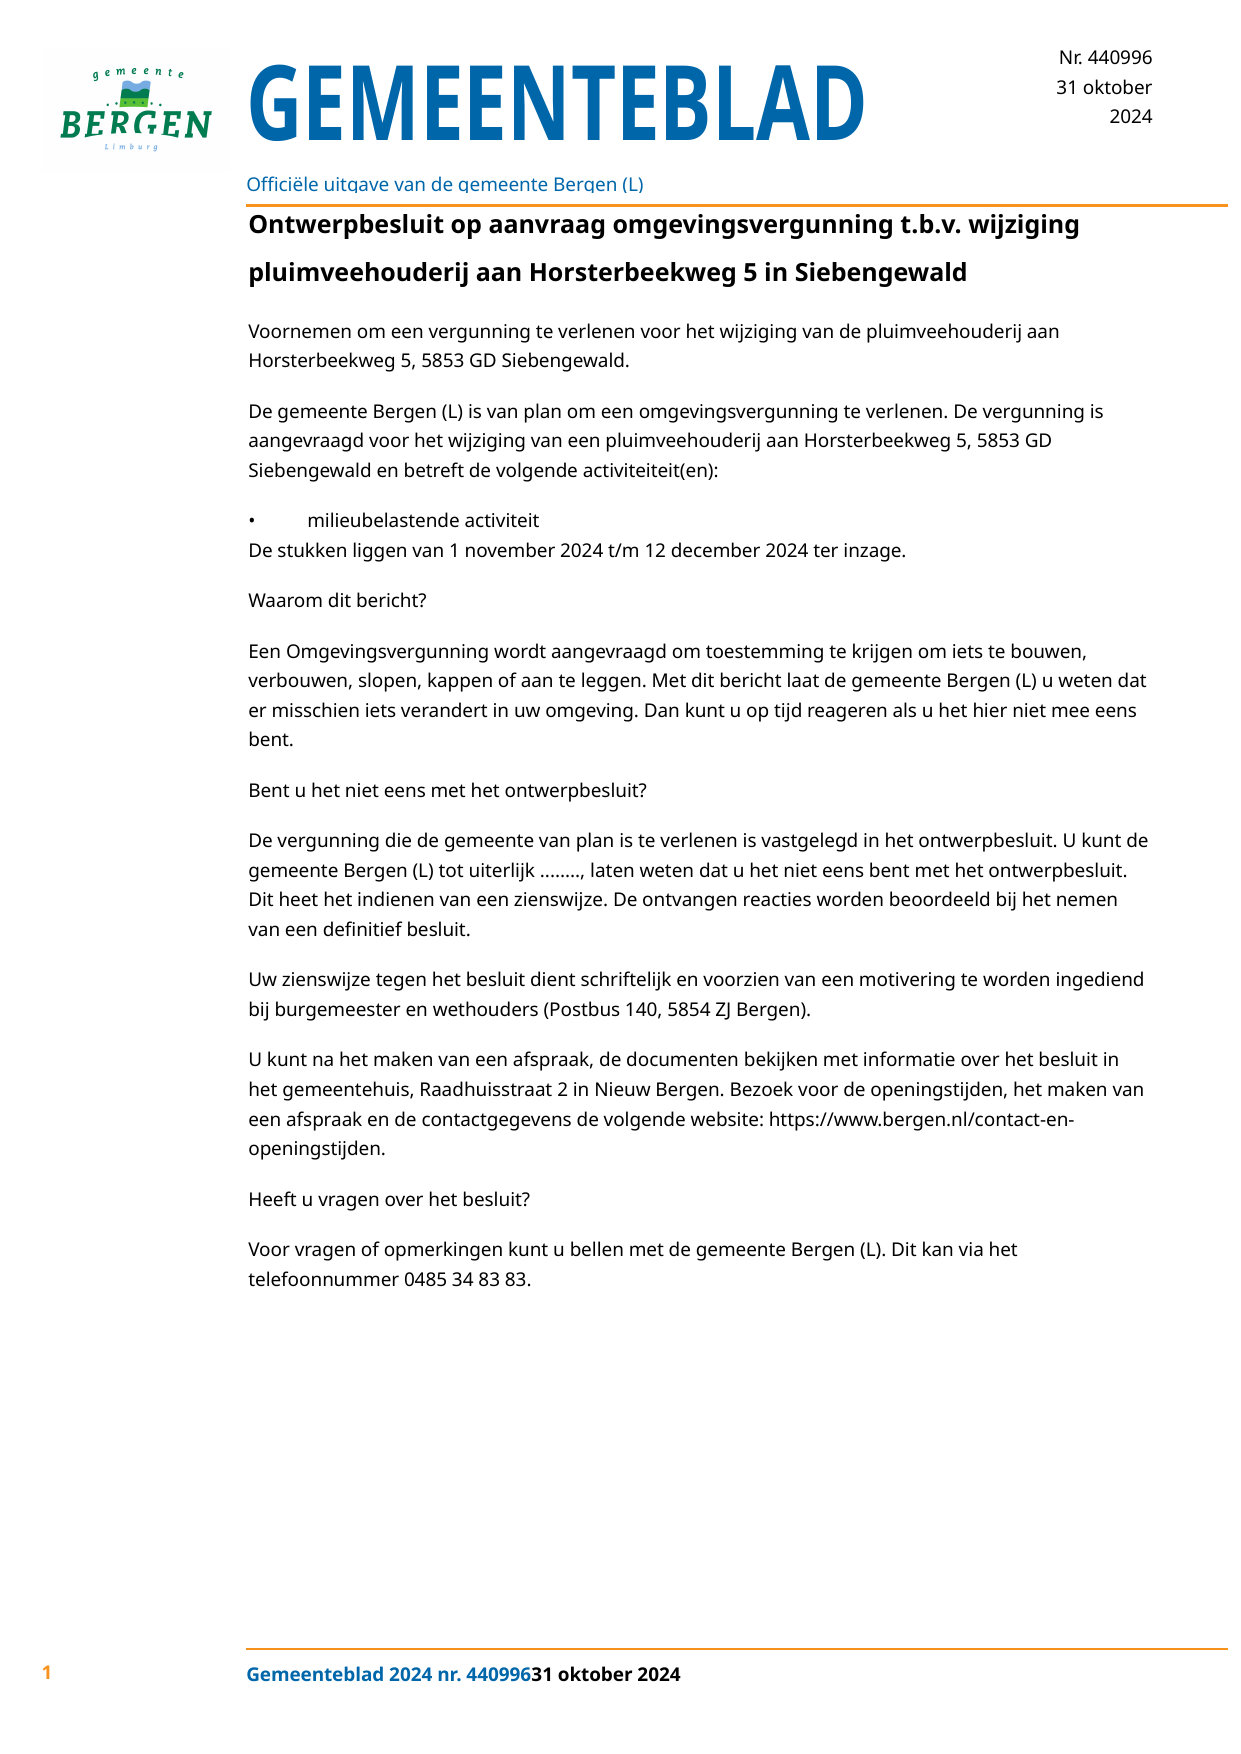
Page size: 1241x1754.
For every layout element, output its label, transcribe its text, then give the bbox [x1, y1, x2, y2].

text Voornemen om een vergunning te verlenen voor het wijziging van de pluimveehouderij aan Horsterbeekweg 5, 5853 GD Siebengewald. [248, 318, 1152, 373]
text Voor vragen of opmerkingen kunt u bellen met de gemeente Bergen (L). Dit kan via het telefoonnummer 0485 34 83 83. [248, 1236, 1152, 1292]
text Bent u het niet eens met het ontwerpbesluit? [248, 777, 1152, 803]
text Uw zienswijze tegen het besluit dient schriftelijk en voorzien van een motivering te worden ingediend bij burgemeester en wethouders (Postbus 140, 5854 ZJ Bergen). [248, 967, 1152, 1022]
text De gemeente Bergen (L) is van plan om een omgevingsvergunning te verlenen. De vergunning is aangevraagd voor het wijziging van een pluimveehouderij aan Horsterbeekweg 5, 5853 GD Siebengewald en betreft de volgende activiteiteit(en): [248, 398, 1152, 483]
text Ontwerpbesluit op aanvraag omgevingsvergunning t.b.v. wijziging pluimveehouderij aan Horsterbeekweg 5 in Siebengewald [248, 207, 1152, 288]
picture [41, 47, 231, 172]
text De stukken liggen van 1 november 2024 t/m 12 december 2024 ter inzage. [248, 537, 1152, 563]
text Waarom dit bericht? [248, 587, 1152, 613]
list milieubelastende activiteit [248, 507, 1152, 533]
text Een Omgevingsvergunning wordt aangevraagd om toestemming te krijgen om iets te bouwen, verbouwen, slopen, kappen of aan te leggen. Met dit bericht laat de gemeente Bergen (L) u weten dat er misschien iets verandert in uw omgeving. Dan kunt u op tijd reageren als u het hier niet mee eens bent. [248, 638, 1152, 752]
text De vergunning die de gemeente van plan is te verlenen is vastgelegd in het ontwerpbesluit. U kunt de gemeente Bergen (L) tot uiterlijk ........, laten weten dat u het niet eens bent met het ontwerpbesluit. Dit heet het indienen van een zienswijze. De ontvangen reacties worden beoordeeld bij het nemen van een definitief besluit. [248, 827, 1152, 942]
text Heeft u vragen over het besluit? [248, 1186, 1152, 1212]
text U kunt na het maken van een afspraak, de documenten bekijken met informatie over het besluit in het gemeentehuis, Raadhuisstraat 2 in Nieuw Bergen. Bezoek voor de openingstijden, het maken van een afspraak en de contactgegevens de volgende website: https://www.bergen.nl/contact-en-openingstijden. [248, 1047, 1152, 1161]
